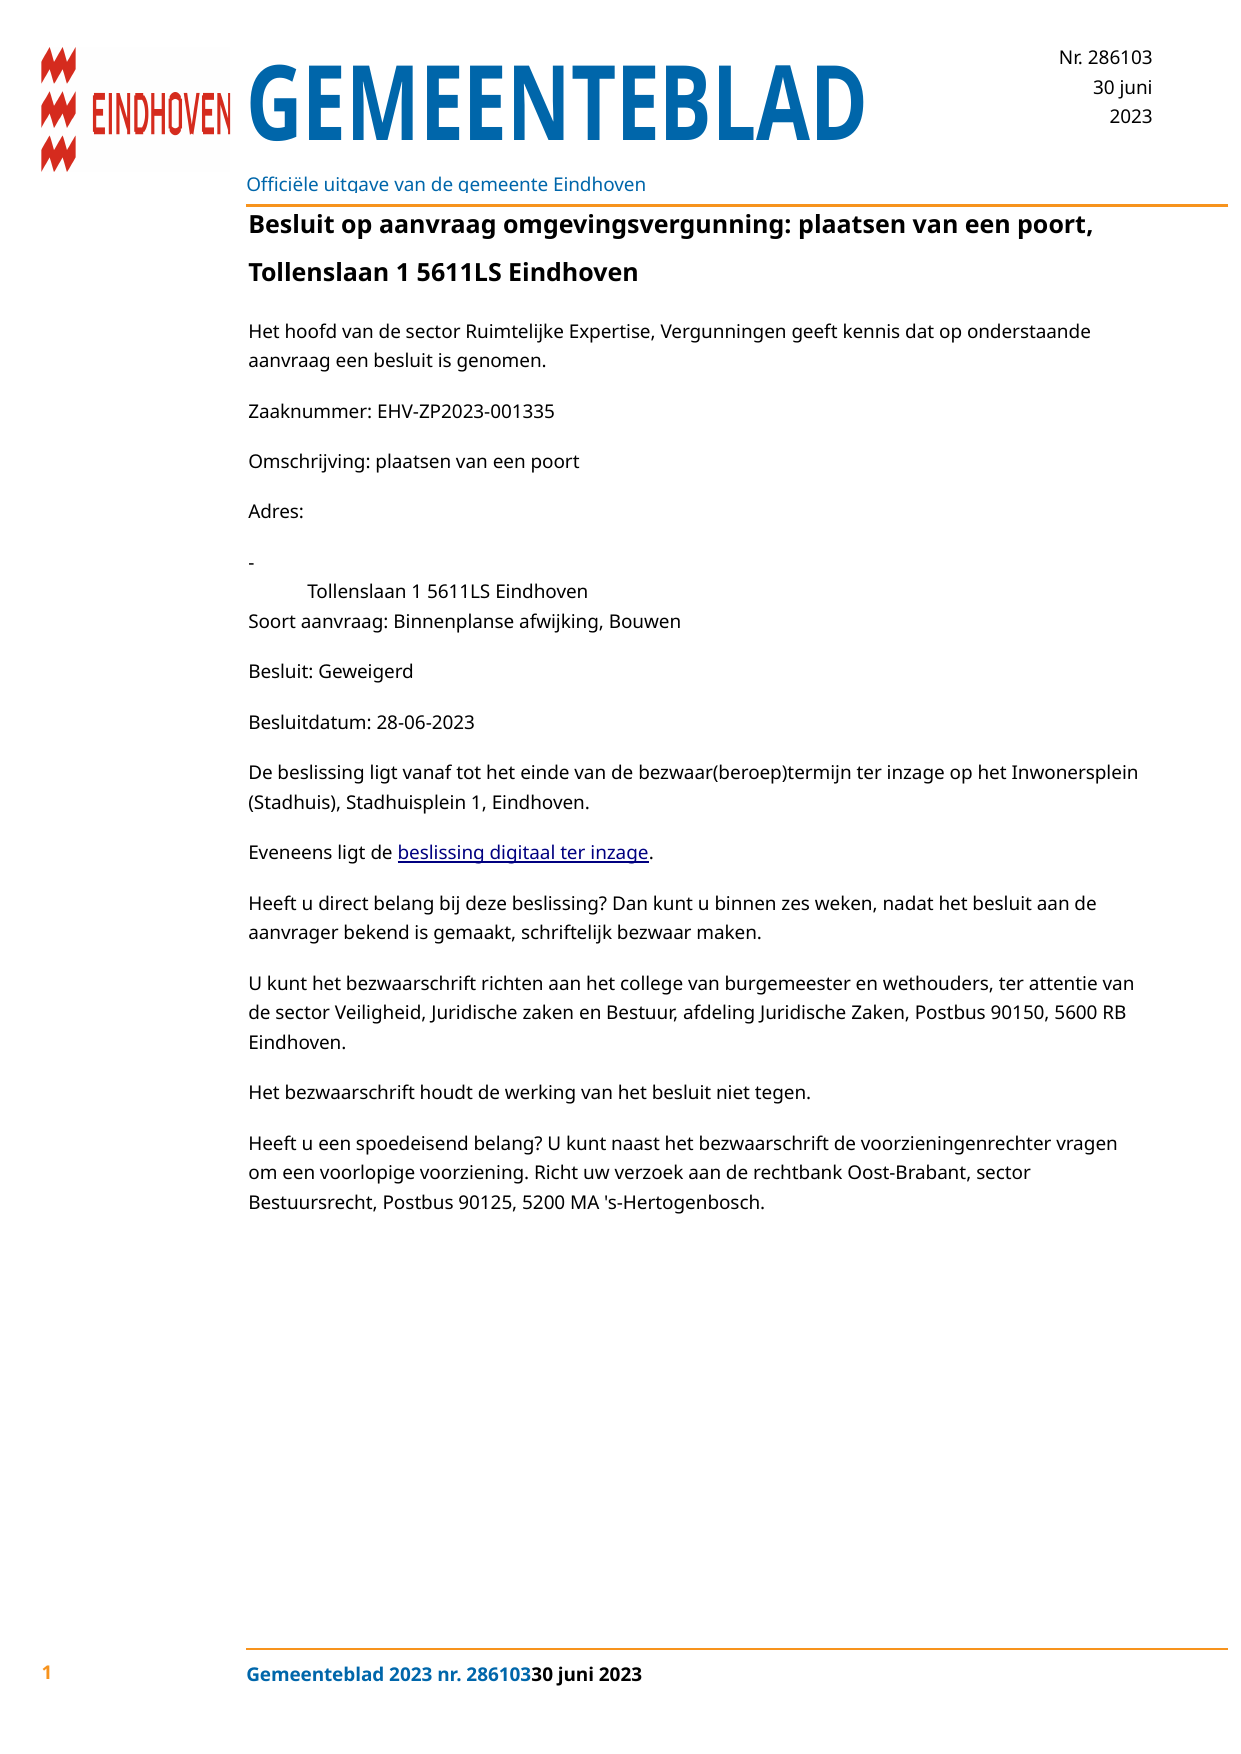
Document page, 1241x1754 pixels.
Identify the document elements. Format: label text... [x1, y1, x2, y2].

text Soort aanvraag: Binnenplanse afwijking, Bouwen [248, 608, 1152, 634]
text Besluit: Geweigerd [248, 659, 1152, 684]
text Het hoofd van de sector Ruimtelijke Expertise, Vergunningen geeft kennis dat op onderstaande aanvraag een besluit is genomen. [248, 318, 1152, 373]
text Heeft u een spoedeisend belang? U kunt naast het bezwaarschrift de voorzieningenrechter vragen om een voorlopige voorziening. Richt uw verzoek aan de rechtbank Oost-Brabant, sector Bestuursrecht, Postbus 90125, 5200 MA 's-Hertogenbosch. [248, 1130, 1152, 1215]
text Zaaknummer: EHV-ZP2023-001335 [248, 398, 1152, 424]
text U kunt het bezwaarschrift richten aan het college van burgemeester en wethouders, ter attentie van de sector Veiligheid, Juridische zaken en Bestuur, afdeling Juridische Zaken, Postbus 90150, 5600 RB Eindhoven. [248, 970, 1152, 1055]
picture [41, 47, 231, 172]
text Heeft u direct belang bij deze beslissing? Dan kunt u binnen zes weken, nadat het besluit aan de aanvrager bekend is gemaakt, schriftelijk bezwaar maken. [248, 890, 1152, 945]
text Besluit op aanvraag omgevingsvergunning: plaatsen van een poort, Tollenslaan 1 5611LS Eindhoven [248, 207, 1152, 288]
text De beslissing ligt vanaf tot het einde van de bezwaar(beroep)termijn ter inzage op het Inwonersplein (Stadhuis), Stadhuisplein 1, Eindhoven. [248, 759, 1152, 815]
list Tollenslaan 1 5611LS Eindhoven [248, 579, 1152, 604]
text Eveneens ligt de beslissing digitaal ter inzage. [248, 839, 1152, 865]
text Besluitdatum: 28-06-2023 [248, 709, 1152, 735]
text Omschrijving: plaatsen van een poort [248, 448, 1152, 474]
text Het bezwaarschrift houdt de werking van het besluit niet tegen. [248, 1079, 1152, 1105]
text Adres: [248, 499, 1152, 524]
